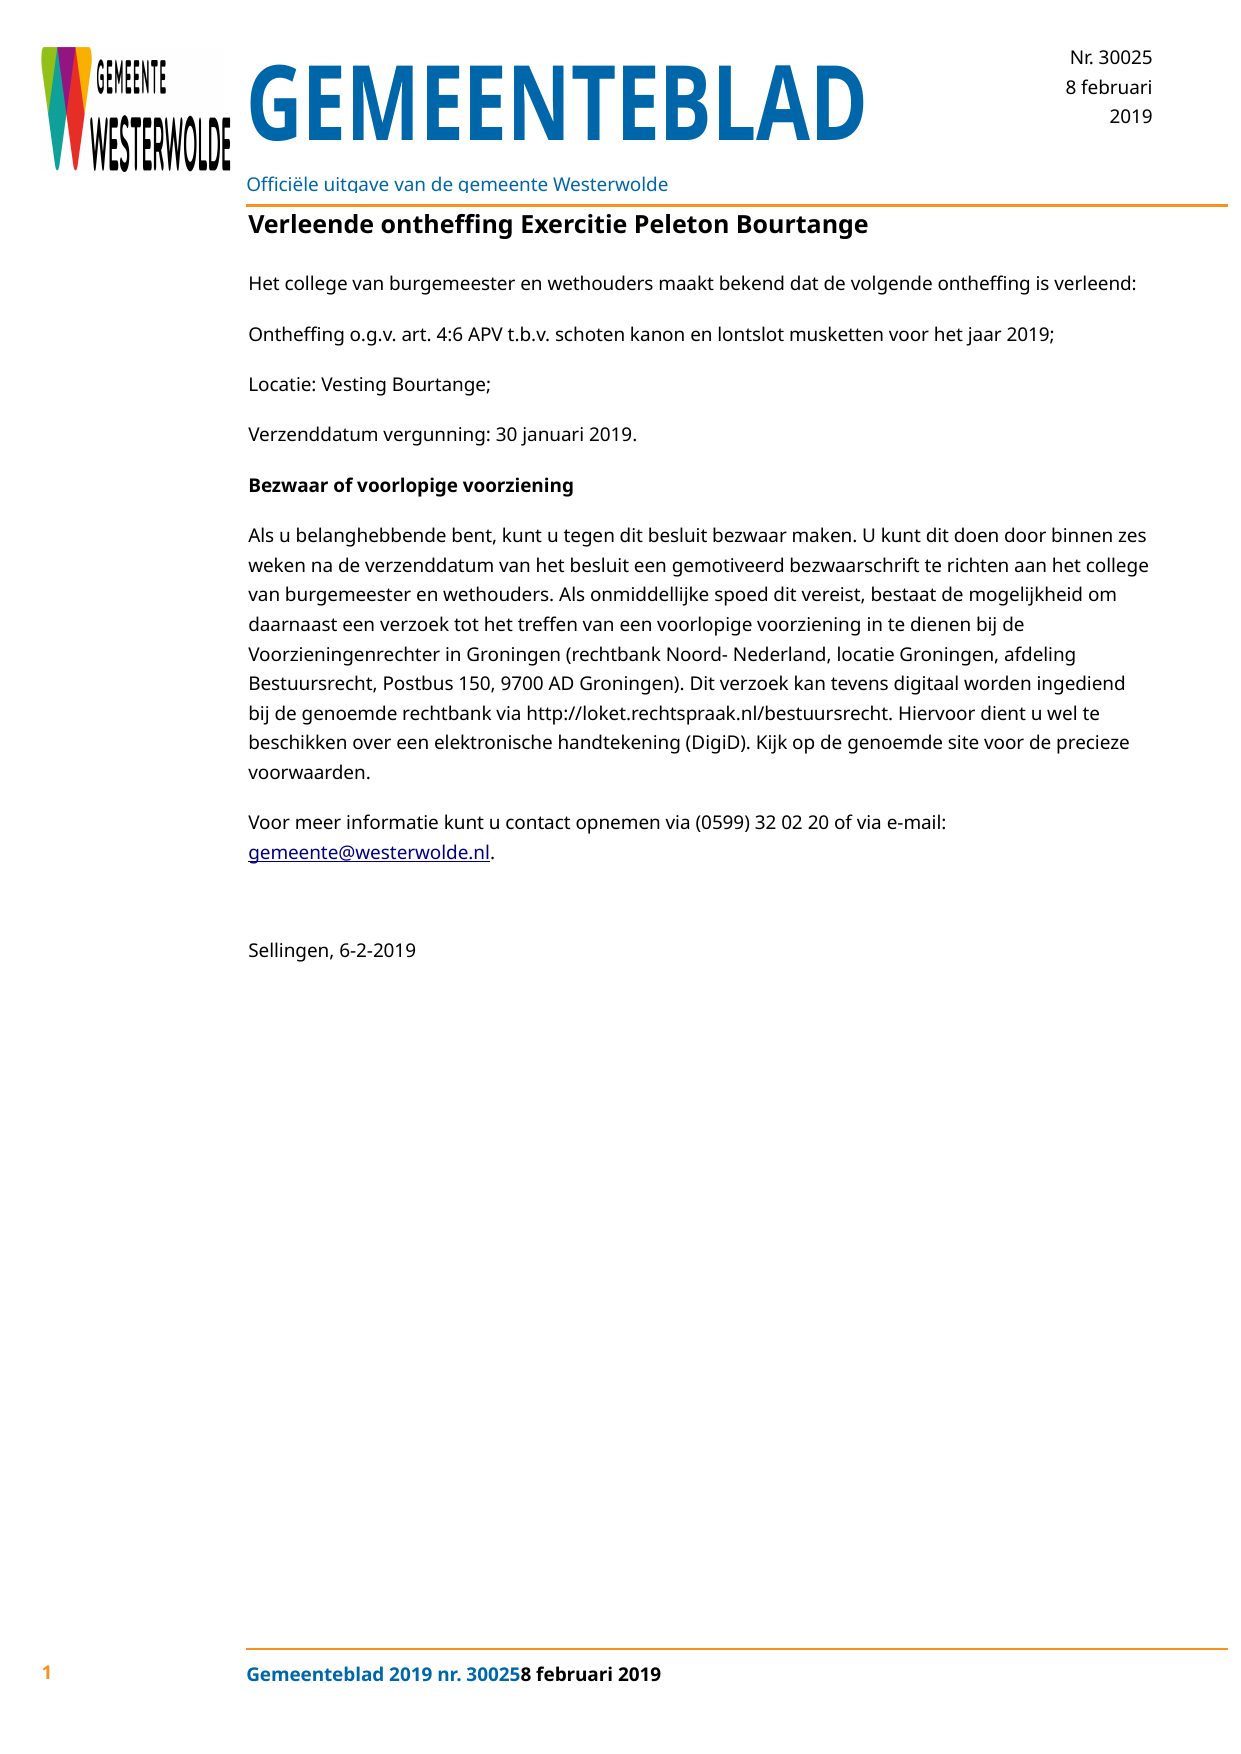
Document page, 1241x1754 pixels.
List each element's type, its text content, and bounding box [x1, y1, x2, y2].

text Verleende ontheffing Exercitie Peleton Bourtange [248, 207, 1152, 241]
text Als u belanghebbende bent, kunt u tegen dit besluit bezwaar maken. U kunt dit doen door binnen zes weken na de verzenddatum van het besluit een gemotiveerd bezwaarschrift te richten aan het college van burgemeester en wethouders. Als onmiddellijke spoed dit vereist, bestaat de mogelijkheid om daarnaast een verzoek tot het treffen van een voorlopige voorziening in te dienen bij de Voorzieningenrechter in Groningen (rechtbank Noord- Nederland, locatie Groningen, afdeling Bestuursrecht, Postbus 150, 9700 AD Groningen). Dit verzoek kan tevens digitaal worden ingediend bij de genoemde rechtbank via http://loket.rechtspraak.nl/bestuursrecht. Hiervoor dient u wel te beschikken over een elektronische handtekening (DigiD). Kijk op de genoemde site voor de precieze voorwaarden. [248, 522, 1152, 785]
text Voor meer informatie kunt u contact opnemen via (0599) 32 02 20 of via e-mail: gemeente@westerwolde.nl. [248, 809, 1152, 865]
picture [41, 47, 231, 172]
text Locatie: Vesting Bourtange; [248, 371, 1152, 397]
text Bezwaar of voorlopige voorziening [248, 472, 1152, 498]
text Sellingen, 6-2-2019 [248, 937, 1152, 963]
text Verzenddatum vergunning: 30 januari 2019. [248, 422, 1152, 447]
text Het college van burgemeester en wethouders maakt bekend dat de volgende ontheffing is verleend: [248, 270, 1152, 296]
text Ontheffing o.g.v. art. 4:6 APV t.b.v. schoten kanon en lontslot musketten voor het jaar 2019; [248, 321, 1152, 346]
